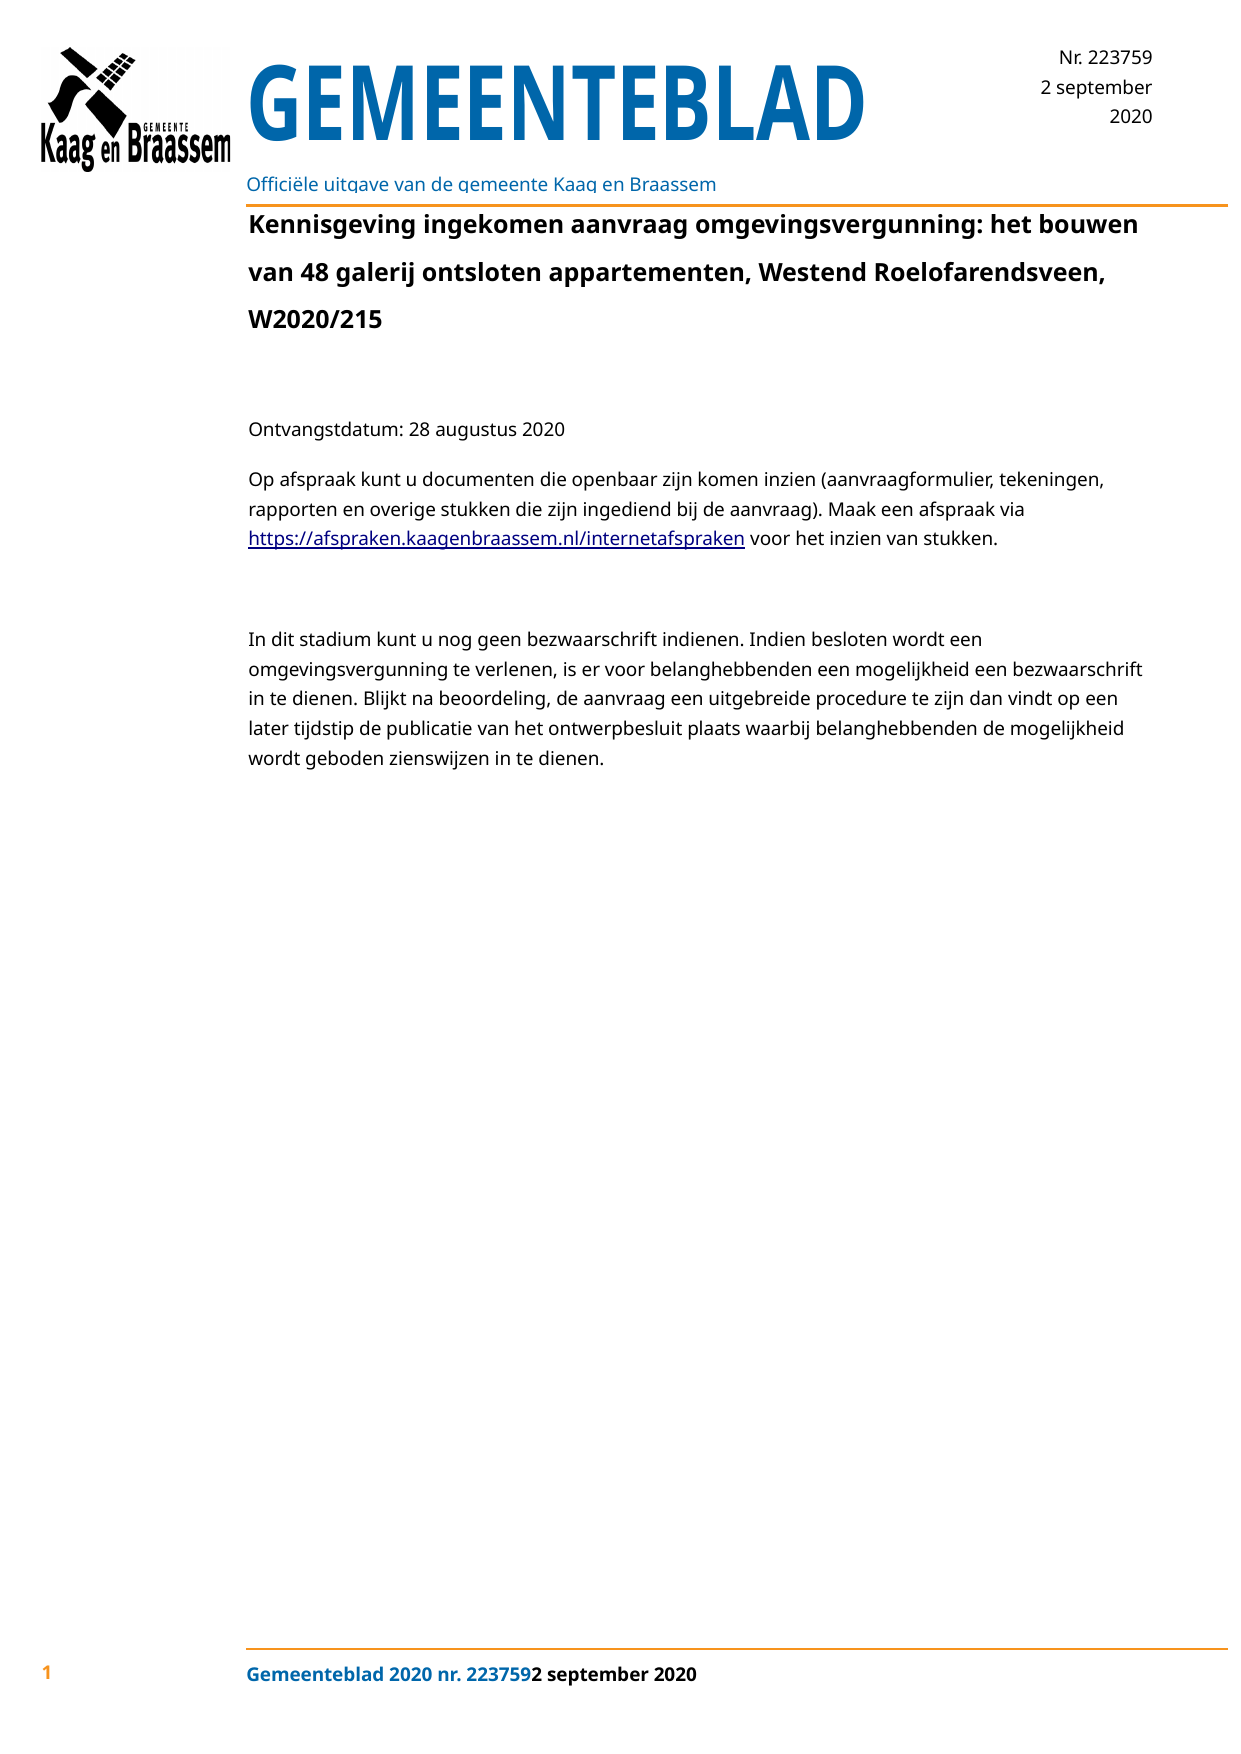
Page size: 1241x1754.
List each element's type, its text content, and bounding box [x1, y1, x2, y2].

text Kennisgeving ingekomen aanvraag omgevingsvergunning: het bouwen van 48 galerij ontsloten appartementen, Westend Roelofarendsveen, W2020/215 [248, 207, 1152, 336]
text Ontvangstdatum: 28 augustus 2020 [248, 416, 1152, 442]
picture [41, 47, 231, 172]
text In dit stadium kunt u nog geen bezwaarschrift indienen. Indien besloten wordt een omgevingsvergunning te verlenen, is er voor belanghebbenden een mogelijkheid een bezwaarschrift in te dienen. Blijkt na beoordeling, de aanvraag een uitgebreide procedure te zijn dan vindt op een later tijdstip de publicatie van het ontwerpbesluit plaats waarbij belanghebbenden de mogelijkheid wordt geboden zienswijzen in te dienen. [248, 626, 1152, 770]
text Op afspraak kunt u documenten die openbaar zijn komen inzien (aanvraagformulier, tekeningen, rapporten en overige stukken die zijn ingediend bij de aanvraag). Maak een afspraak via https://afspraken.kaagenbraassem.nl/internetafspraken voor het inzien van stukken. [248, 466, 1152, 551]
